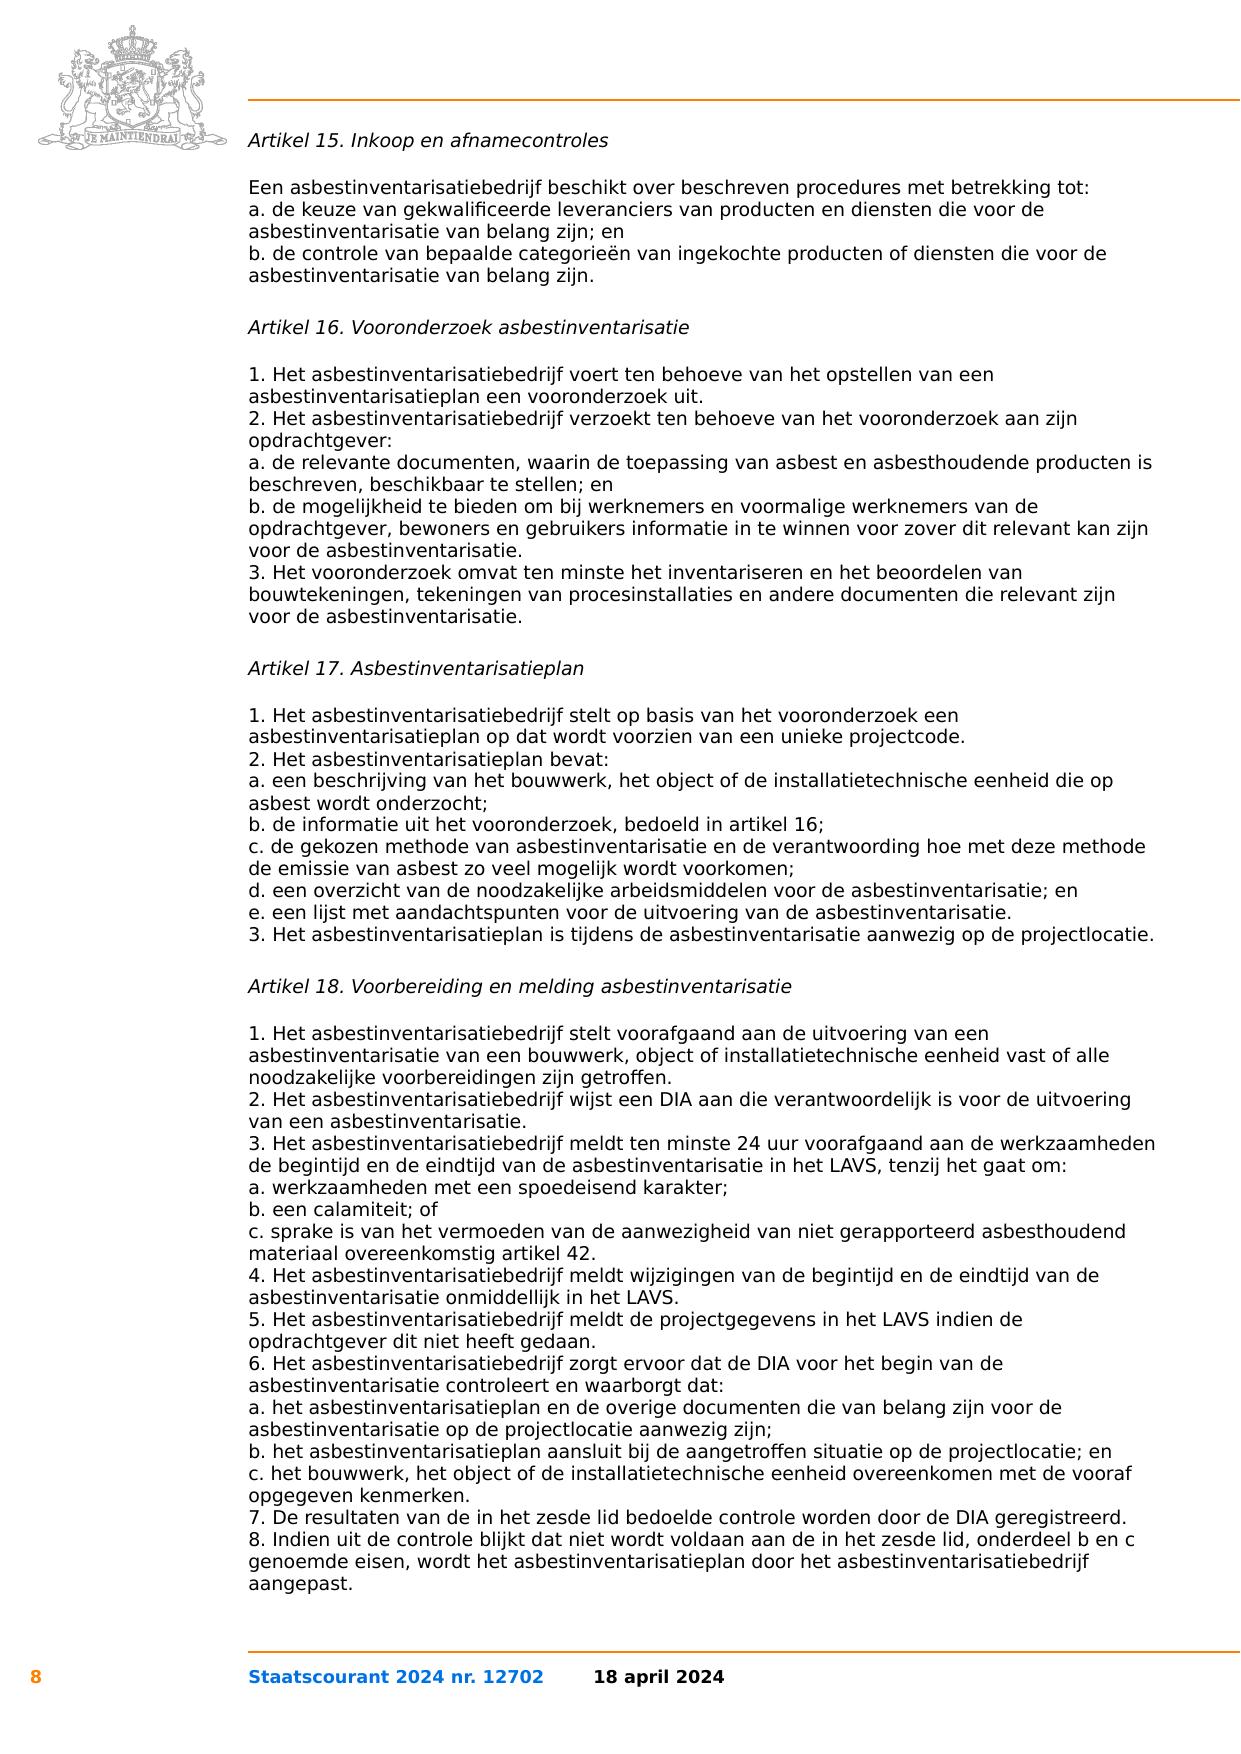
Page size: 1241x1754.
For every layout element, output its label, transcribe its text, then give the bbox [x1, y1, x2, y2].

text 8. Indien uit de controle blijkt dat niet wordt voldaan aan de in het zesde lid, onderdeel b en c genoemde eisen, wordt het asbestinventarisatieplan door het asbestinventarisatiebedrijf aangepast. [248, 1529, 1163, 1595]
text a. het asbestinventarisatieplan en de overige documenten die van belang zijn voor de asbestinventarisatie op de projectlocatie aanwezig zijn; [248, 1397, 1163, 1441]
text a. een beschrijving van het bouwwerk, het object of de installatietechnische eenheid die op asbest wordt onderzocht; [248, 770, 1163, 814]
text 1. Het asbestinventarisatiebedrijf voert ten behoeve van het opstellen van een asbestinventarisatieplan een vooronderzoek uit. [248, 364, 1163, 408]
subtitle Artikel 18. Voorbereiding en melding asbestinventarisatie [248, 976, 1163, 998]
text 4. Het asbestinventarisatiebedrijf meldt wijzigingen van de begintijd en de eindtijd van de asbestinventarisatie onmiddellijk in het LAVS. [248, 1265, 1163, 1309]
text a. de keuze van gekwalificeerde leveranciers van producten en diensten die voor de asbestinventarisatie van belang zijn; en [248, 199, 1163, 243]
text 3. Het asbestinventarisatiebedrijf meldt ten minste 24 uur voorafgaand aan de werkzaamheden de begintijd en de eindtijd van de asbestinventarisatie in het LAVS, tenzij het gaat om: [248, 1133, 1163, 1177]
text c. de gekozen methode van asbestinventarisatie en de verantwoording hoe met deze methode de emissie van asbest zo veel mogelijk wordt voorkomen; [248, 836, 1163, 880]
text 6. Het asbestinventarisatiebedrijf zorgt ervoor dat de DIA voor het begin van de asbestinventarisatie controleert en waarborgt dat: [248, 1353, 1163, 1397]
text 3. Het asbestinventarisatieplan is tijdens de asbestinventarisatie aanwezig op de projectlocatie. [248, 924, 1163, 946]
text 5. Het asbestinventarisatiebedrijf meldt de projectgegevens in het LAVS indien de opdrachtgever dit niet heeft gedaan. [248, 1309, 1163, 1353]
text a. de relevante documenten, waarin de toepassing van asbest en asbesthoudende producten is beschreven, beschikbaar te stellen; en [248, 452, 1163, 496]
text 2. Het asbestinventarisatiebedrijf wijst een DIA aan die verantwoordelijk is voor de uitvoering van een asbestinventarisatie. [248, 1089, 1163, 1133]
text 1. Het asbestinventarisatiebedrijf stelt voorafgaand aan de uitvoering van een asbestinventarisatie van een bouwwerk, object of installatietechnische eenheid vast of alle noodzakelijke voorbereidingen zijn getroffen. [248, 1023, 1163, 1089]
subtitle Artikel 17. Asbestinventarisatieplan [248, 657, 1163, 679]
text 3. Het vooronderzoek omvat ten minste het inventariseren en het beoordelen van bouwtekeningen, tekeningen van procesinstallaties en andere documenten die relevant zijn voor de asbestinventarisatie. [248, 562, 1163, 627]
text 2. Het asbestinventarisatieplan bevat: [248, 748, 1163, 770]
text c. het bouwwerk, het object of de installatietechnische eenheid overeenkomen met de vooraf opgegeven kenmerken. [248, 1463, 1163, 1507]
text e. een lijst met aandachtspunten voor de uitvoering van de asbestinventarisatie. [248, 902, 1163, 924]
text b. een calamiteit; of [248, 1199, 1163, 1221]
text 1. Het asbestinventarisatiebedrijf stelt op basis van het vooronderzoek een asbestinventarisatieplan op dat wordt voorzien van een unieke projectcode. [248, 704, 1163, 748]
subtitle Artikel 16. Vooronderzoek asbestinventarisatie [248, 317, 1163, 339]
text 2. Het asbestinventarisatiebedrijf verzoekt ten behoeve van het vooronderzoek aan zijn opdrachtgever: [248, 408, 1163, 452]
text d. een overzicht van de noodzakelijke arbeidsmiddelen voor de asbestinventarisatie; en [248, 880, 1163, 902]
picture [38, 25, 227, 150]
text b. de controle van bepaalde categorieën van ingekochte producten of diensten die voor de asbestinventarisatie van belang zijn. [248, 243, 1163, 287]
subtitle Artikel 15. Inkoop en afnamecontroles [248, 130, 1163, 152]
text b. het asbestinventarisatieplan aansluit bij de aangetroffen situatie op de projectlocatie; en [248, 1441, 1163, 1463]
text 7. De resultaten van de in het zesde lid bedoelde controle worden door de DIA geregistreerd. [248, 1507, 1163, 1529]
text Een asbestinventarisatiebedrijf beschikt over beschreven procedures met betrekking tot: [248, 177, 1163, 199]
text b. de mogelijkheid te bieden om bij werknemers en voormalige werknemers van de opdrachtgever, bewoners en gebruikers informatie in te winnen voor zover dit relevant kan zijn voor de asbestinventarisatie. [248, 496, 1163, 562]
text b. de informatie uit het vooronderzoek, bedoeld in artikel 16; [248, 814, 1163, 836]
text c. sprake is van het vermoeden van de aanwezigheid van niet gerapporteerd asbesthoudend materiaal overeenkomstig artikel 42. [248, 1221, 1163, 1265]
text a. werkzaamheden met een spoedeisend karakter; [248, 1177, 1163, 1199]
